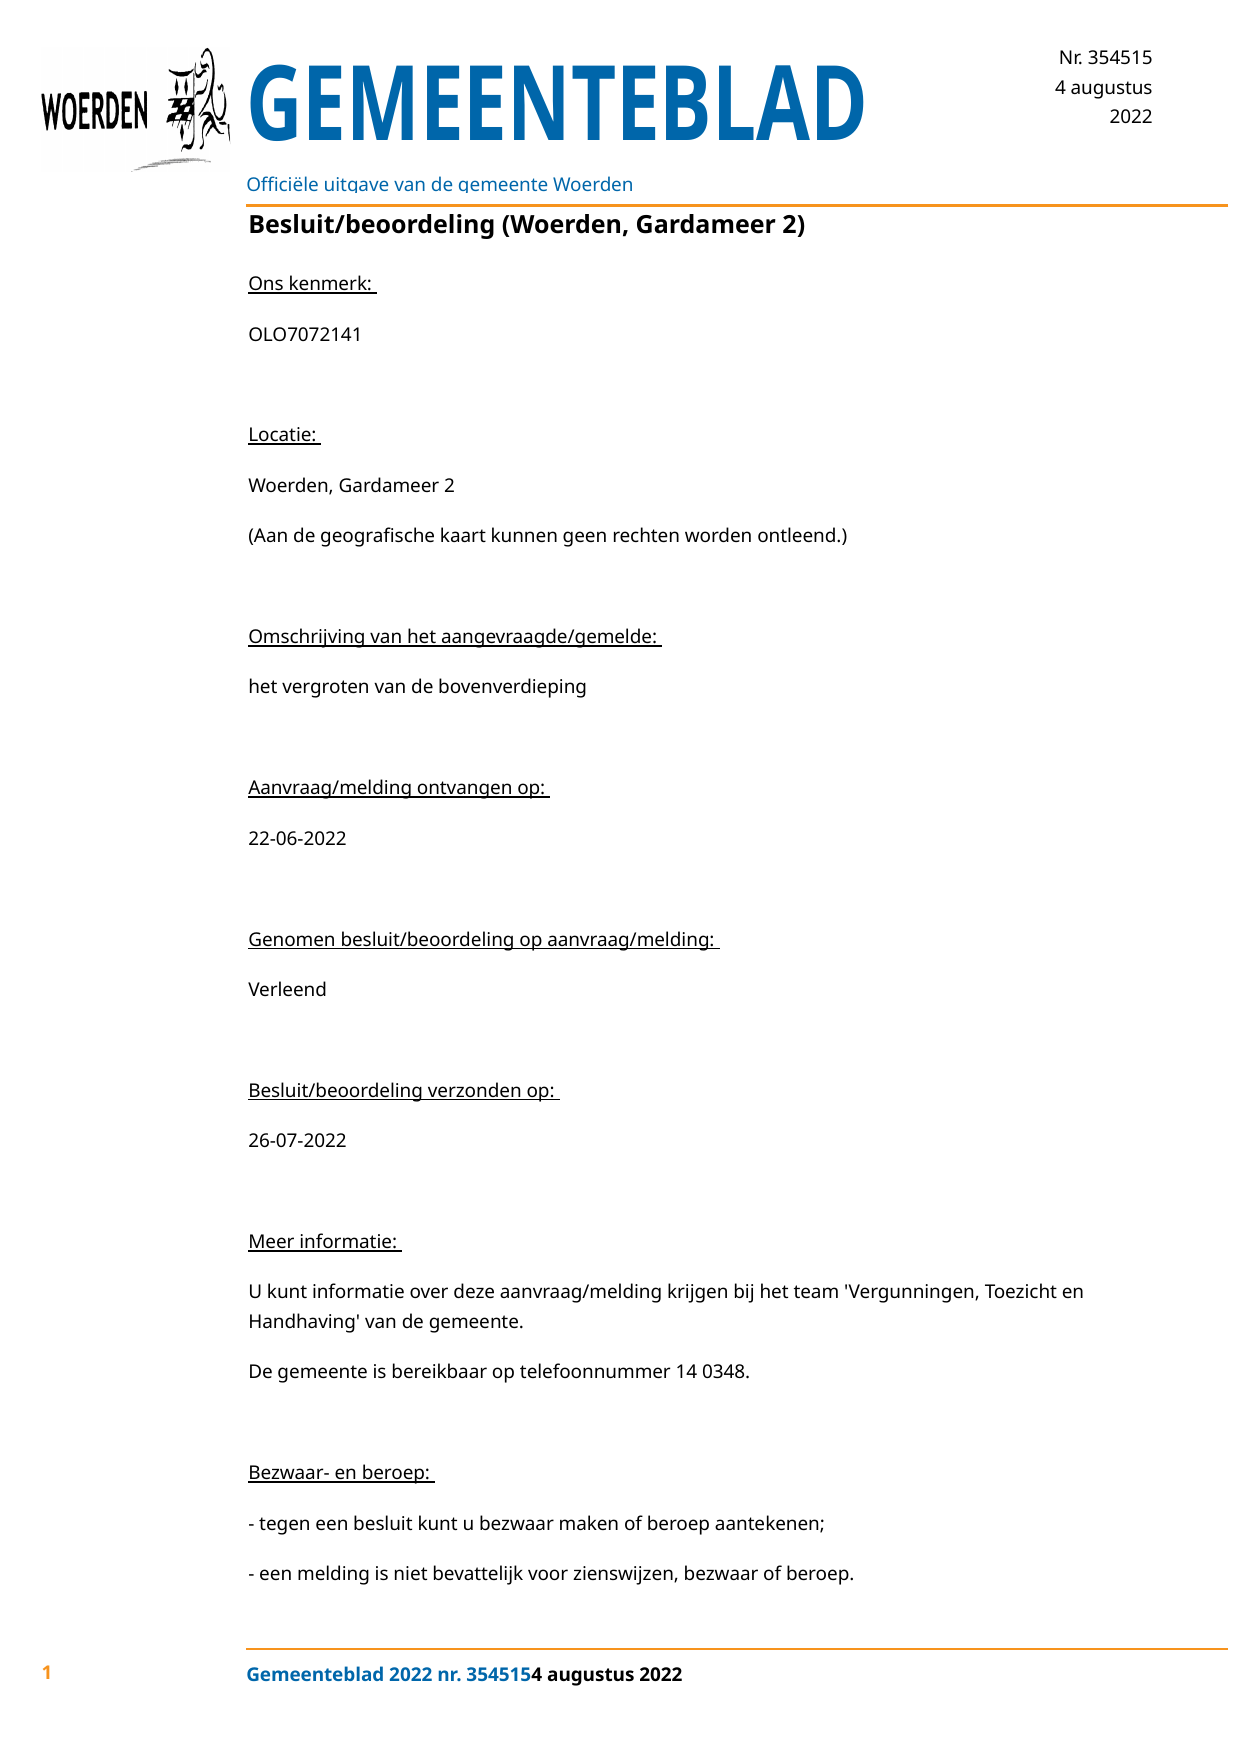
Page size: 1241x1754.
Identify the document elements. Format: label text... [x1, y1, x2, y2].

text Verleend [248, 976, 1152, 1002]
text De gemeente is bereikbaar op telefoonnummer 14 0348. [248, 1359, 1152, 1384]
text 26-07-2022 [248, 1127, 1152, 1153]
text - tegen een besluit kunt u bezwaar maken of beroep aantekenen; [248, 1510, 1152, 1536]
text Genomen besluit/beoordeling op aanvraag/melding: [248, 926, 1152, 951]
text Woerden, Gardameer 2 [248, 472, 1152, 498]
text Besluit/beoordeling verzonden op: [248, 1077, 1152, 1103]
picture [41, 47, 231, 172]
text 22-06-2022 [248, 825, 1152, 851]
text Meer informatie: [248, 1228, 1152, 1254]
text Locatie: [248, 422, 1152, 447]
text Ons kenmerk: [248, 270, 1152, 296]
text Omschrijving van het aangevraagde/gemelde: [248, 623, 1152, 649]
text (Aan de geografische kaart kunnen geen rechten worden ontleend.) [248, 522, 1152, 548]
text - een melding is niet bevattelijk voor zienswijzen, bezwaar of beroep. [248, 1560, 1152, 1586]
text Bezwaar- en beroep: [248, 1459, 1152, 1485]
text U kunt informatie over deze aanvraag/melding krijgen bij het team 'Vergunningen, Toezicht en Handhaving' van de gemeente. [248, 1279, 1152, 1334]
text OLO7072141 [248, 321, 1152, 346]
text Aanvraag/melding ontvangen op: [248, 774, 1152, 800]
text het vergroten van de bovenverdieping [248, 674, 1152, 699]
text Besluit/beoordeling (Woerden, Gardameer 2) [248, 207, 1152, 241]
